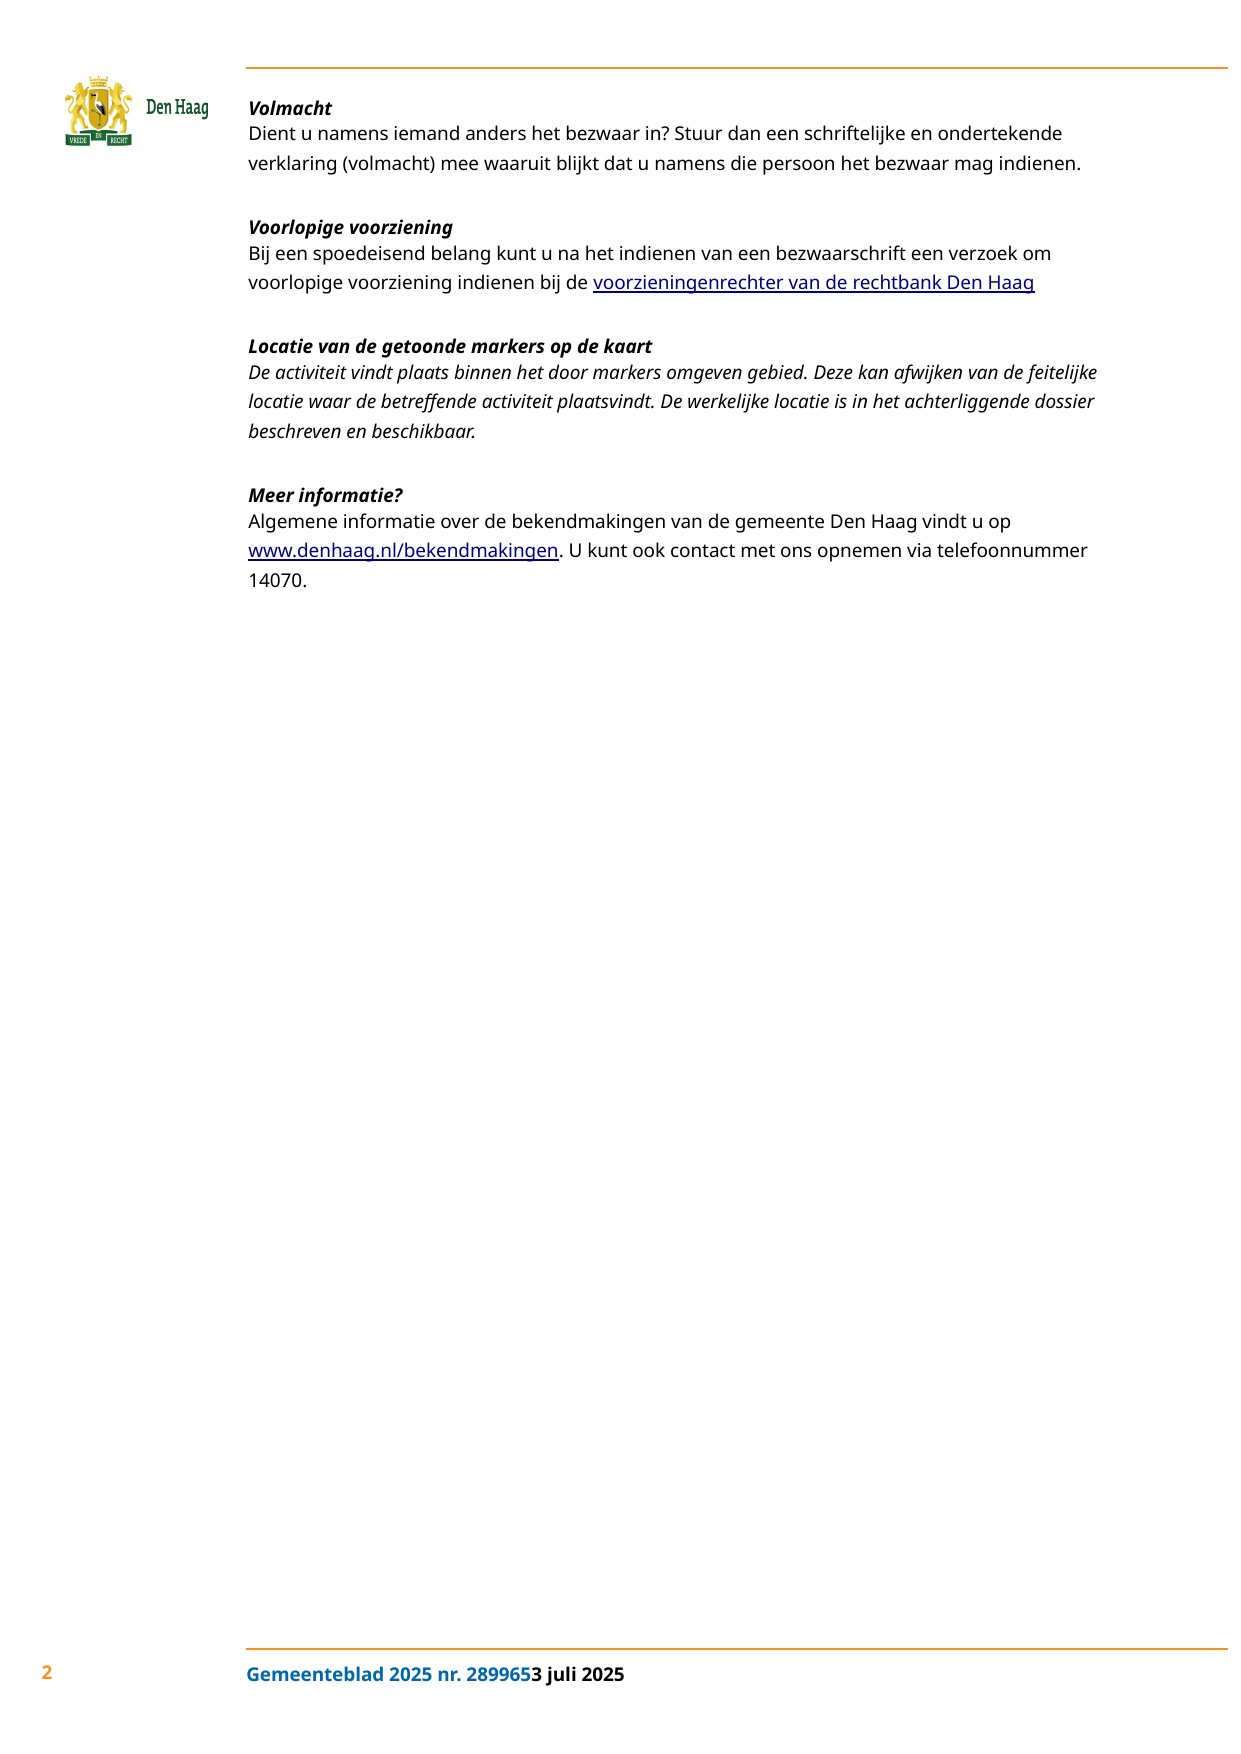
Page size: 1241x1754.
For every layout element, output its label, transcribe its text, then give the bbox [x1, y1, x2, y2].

text Bij een spoedeisend belang kunt u na het indienen van een bezwaarschrift een verzoek om voorlopige voorziening indienen bij de voorzieningenrechter van de rechtbank Den Haag [248, 240, 1152, 295]
text De activiteit vindt plaats binnen het door markers omgeven gebied. Deze kan afwijken van de feitelijke locatie waar de betreffende activiteit plaatsvindt. De werkelijke locatie is in het achterliggende dossier beschreven en beschikbaar. [248, 359, 1152, 444]
picture [41, 47, 231, 172]
text Meer informatie? [248, 482, 1152, 508]
text Volmacht [248, 95, 1152, 121]
text Algemene informatie over de bekendmakingen van de gemeente Den Haag vindt u op www.denhaag.nl/bekendmakingen. U kunt ook contact met ons opnemen via telefoonnummer 14070. [248, 508, 1152, 593]
text Dient u namens iemand anders het bezwaar in? Stuur dan een schriftelijke en ondertekende verklaring (volmacht) mee waaruit blijkt dat u namens die persoon het bezwaar mag indienen. [248, 121, 1152, 176]
text Voorlopige voorziening [248, 214, 1152, 240]
text Locatie van de getoonde markers op de kaart [248, 333, 1152, 359]
